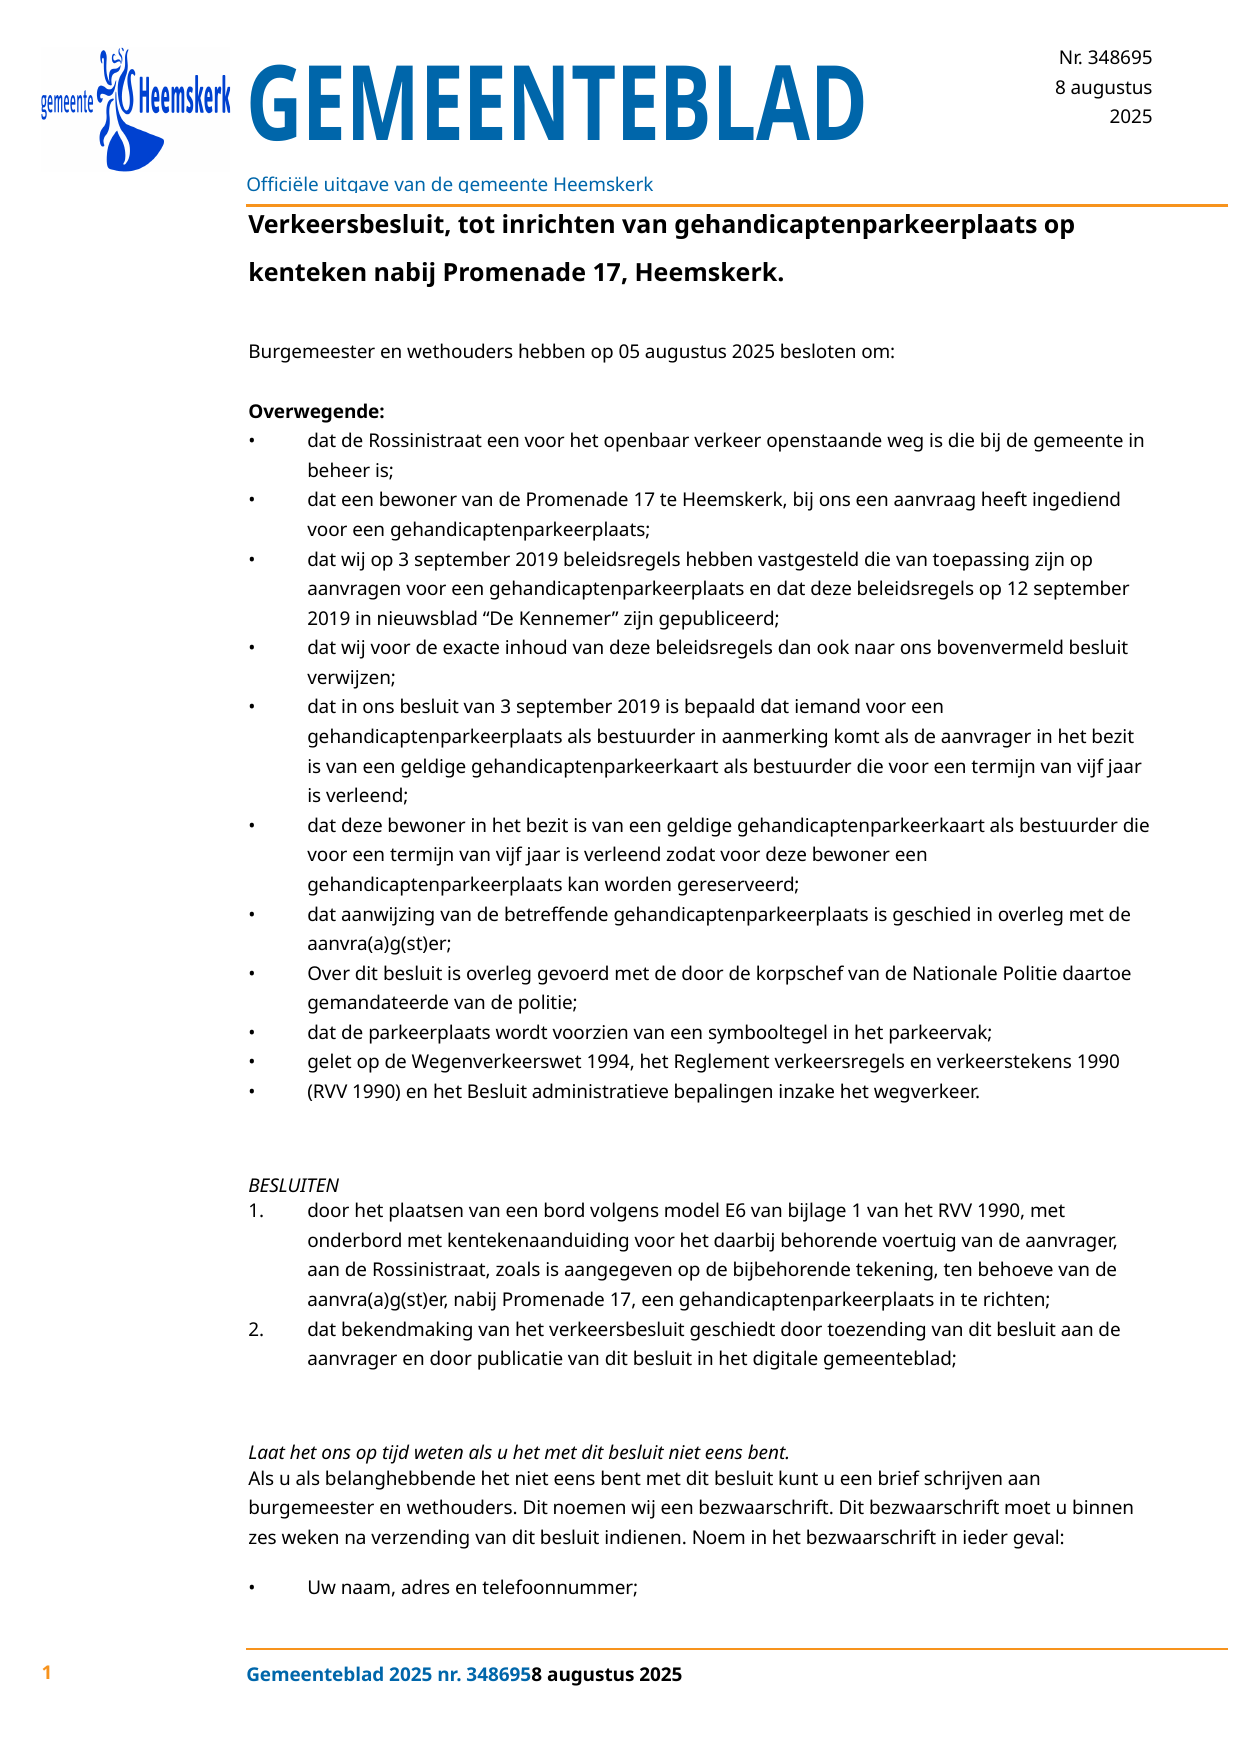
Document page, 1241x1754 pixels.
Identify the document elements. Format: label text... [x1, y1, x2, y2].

list dat de parkeerplaats wordt voorzien van een symbooltegel in het parkeervak; [248, 1019, 1152, 1045]
picture [41, 47, 231, 172]
list dat bekendmaking van het verkeersbesluit geschiedt door toezending van dit besluit aan de aanvrager en door publicatie van dit besluit in het digitale gemeenteblad; [248, 1316, 1152, 1371]
list dat aanwijzing van de betreffende gehandicaptenparkeerplaats is geschied in overleg met de aanvra(a)g(st)er; [248, 901, 1152, 956]
list dat een bewoner van de Promenade 17 te Heemskerk, bij ons een aanvraag heeft ingediend voor een gehandicaptenparkeerplaats; [248, 487, 1152, 542]
list dat de Rossinistraat een voor het openbaar verkeer openstaande weg is die bij de gemeente in beheer is; [248, 427, 1152, 483]
text Laat het ons op tijd weten als u het met dit besluit niet eens bent. [248, 1439, 1152, 1465]
list door het plaatsen van een bord volgens model E6 van bijlage 1 van het RVV 1990, met onderbord met kentekenaanduiding voor het daarbij behorende voertuig van de aanvrager, aan de Rossinistraat, zoals is aangegeven op de bijbehorende tekening, ten behoeve van de aanvra(a)g(st)er, nabij Promenade 17, een gehandicaptenparkeerplaats in te richten; [248, 1197, 1152, 1312]
list Over dit besluit is overleg gevoerd met de door de korpschef van de Nationale Politie daartoe gemandateerde van de politie; [248, 960, 1152, 1015]
list gelet op de Wegenverkeerswet 1994, het Reglement verkeersregels en verkeerstekens 1990 [248, 1049, 1152, 1074]
text Overwegende: [248, 398, 1152, 423]
text Verkeersbesluit, tot inrichten van gehandicaptenparkeerplaats op kenteken nabij Promenade 17, Heemskerk. [248, 207, 1152, 288]
list dat in ons besluit van 3 september 2019 is bepaald dat iemand voor een gehandicaptenparkeerplaats als bestuurder in aanmerking komt als de aanvrager in het bezit is van een geldige gehandicaptenparkeerkaart als bestuurder die voor een termijn van vijf jaar is verleend; [248, 694, 1152, 808]
list dat deze bewoner in het bezit is van een geldige gehandicaptenparkeerkaart als bestuurder die voor een termijn van vijf jaar is verleend zodat voor deze bewoner een gehandicaptenparkeerplaats kan worden gereserveerd; [248, 812, 1152, 897]
list Uw naam, adres en telefoonnummer; [248, 1574, 1152, 1600]
text BESLUITEN [248, 1172, 1152, 1197]
list dat wij voor de exacte inhoud van deze beleidsregels dan ook naar ons bovenvermeld besluit verwijzen; [248, 634, 1152, 690]
list dat wij op 3 september 2019 beleidsregels hebben vastgesteld die van toepassing zijn op aanvragen voor een gehandicaptenparkeerplaats en dat deze beleidsregels op 12 september 2019 in nieuwsblad “De Kennemer” zijn gepubliceerd; [248, 546, 1152, 631]
list (RVV 1990) en het Besluit administratieve bepalingen inzake het wegverkeer. [248, 1078, 1152, 1104]
text Burgemeester en wethouders hebben op 05 augustus 2025 besloten om: [248, 339, 1152, 364]
text Als u als belanghebbende het niet eens bent met dit besluit kunt u een brief schrijven aan burgemeester en wethouders. Dit noemen wij een bezwaarschrift. Dit bezwaarschrift moet u binnen zes weken na verzending van dit besluit indienen. Noem in het bezwaarschrift in ieder geval: [248, 1465, 1152, 1549]
